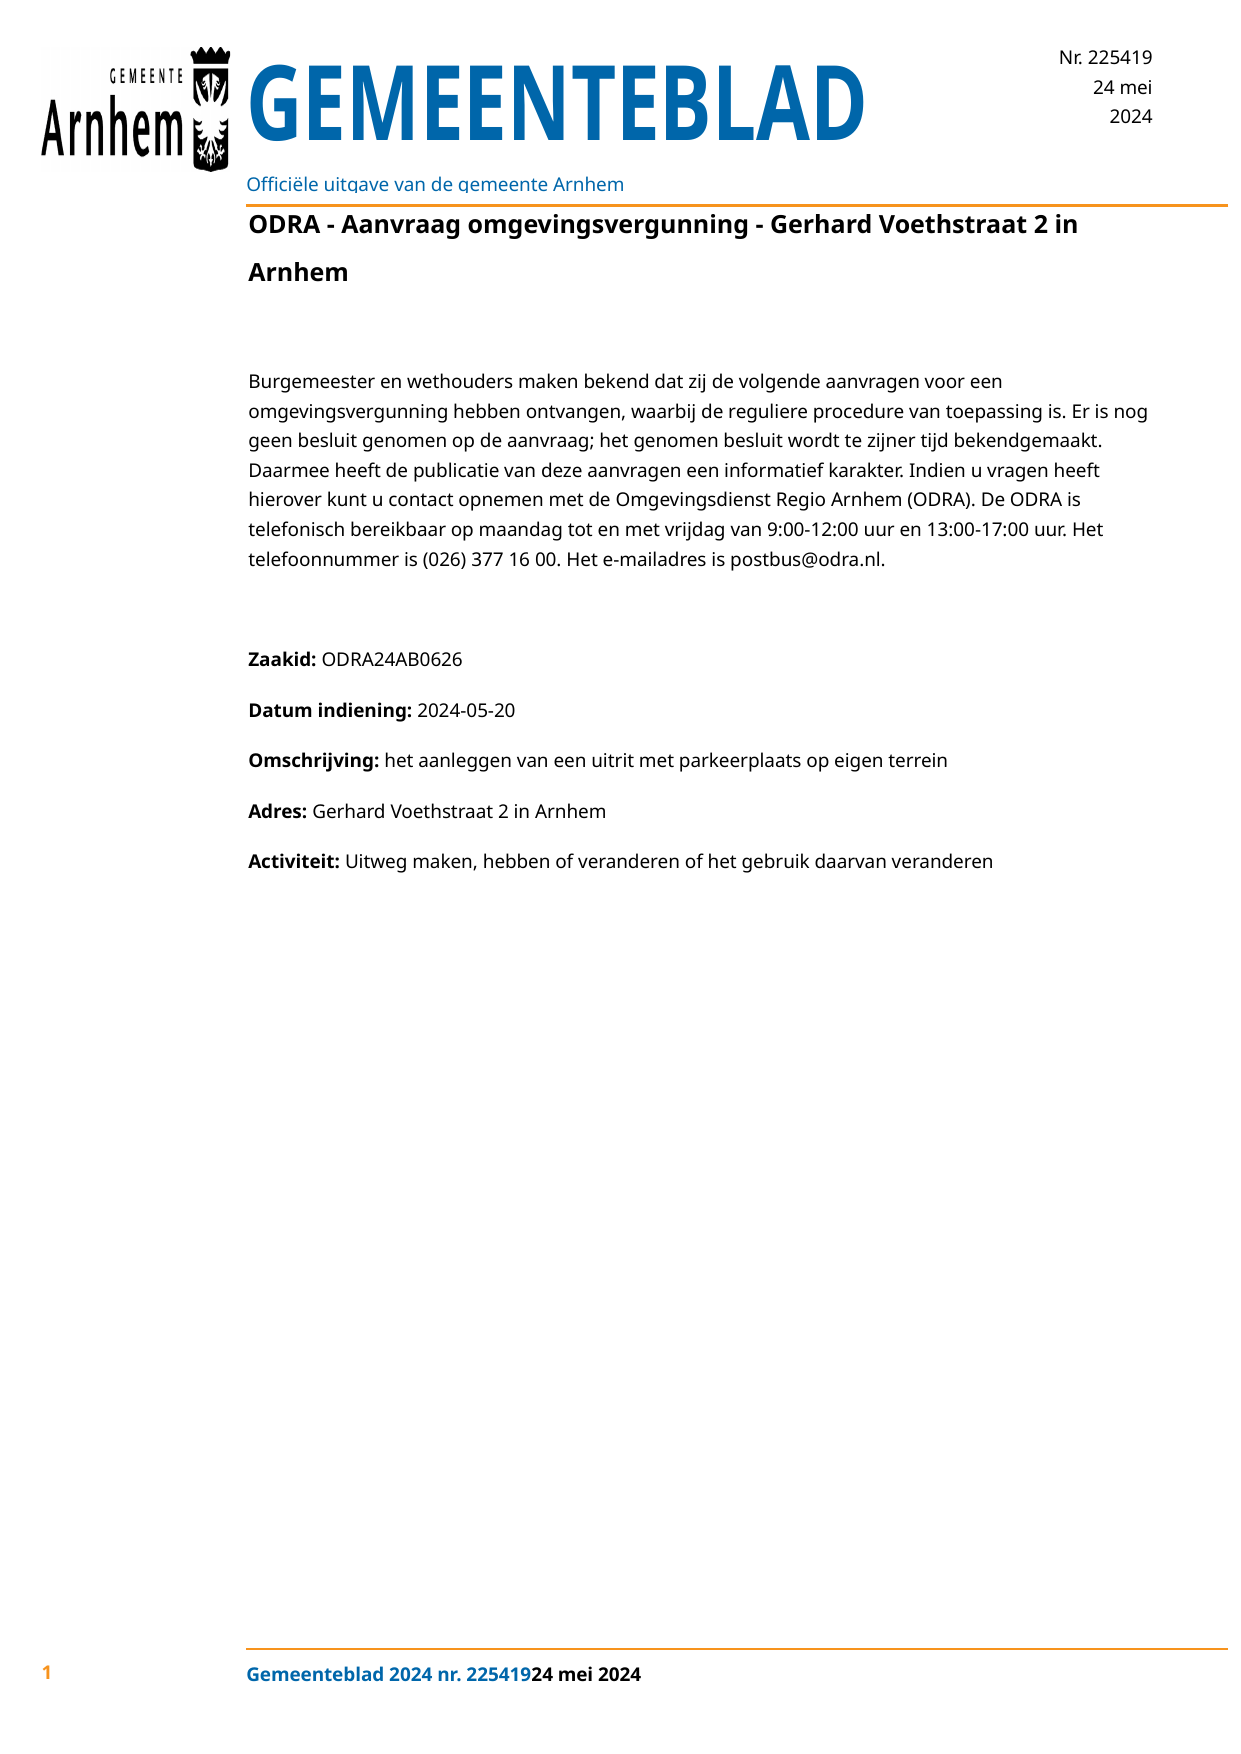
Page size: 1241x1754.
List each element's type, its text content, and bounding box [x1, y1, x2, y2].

picture [41, 47, 231, 172]
text Omschrijving: het aanleggen van een uitrit met parkeerplaats op eigen terrein [248, 747, 1152, 773]
text Burgemeester en wethouders maken bekend dat zij de volgende aanvragen voor een omgevingsvergunning hebben ontvangen, waarbij de reguliere procedure van toepassing is. Er is nog geen besluit genomen op de aanvraag; het genomen besluit wordt te zijner tijd bekendgemaakt. Daarmee heeft de publicatie van deze aanvragen een informatief karakter. Indien u vragen heeft hierover kunt u contact opnemen met de Omgevingsdienst Regio Arnhem (ODRA). De ODRA is telefonisch bereikbaar op maandag tot en met vrijdag van 9:00-12:00 uur en 13:00-17:00 uur. Het telefoonnummer is (026) 377 16 00. Het e-mailadres is postbus@odra.nl. [248, 368, 1152, 572]
text Datum indiening: 2024-05-20 [248, 697, 1152, 723]
text ODRA - Aanvraag omgevingsvergunning - Gerhard Voethstraat 2 in Arnhem [248, 207, 1152, 288]
text Activiteit: Uitweg maken, hebben of veranderen of het gebruik daarvan veranderen [248, 848, 1152, 874]
text Adres: Gerhard Voethstraat 2 in Arnhem [248, 798, 1152, 824]
text Zaakid: ODRA24AB0626 [248, 647, 1152, 672]
